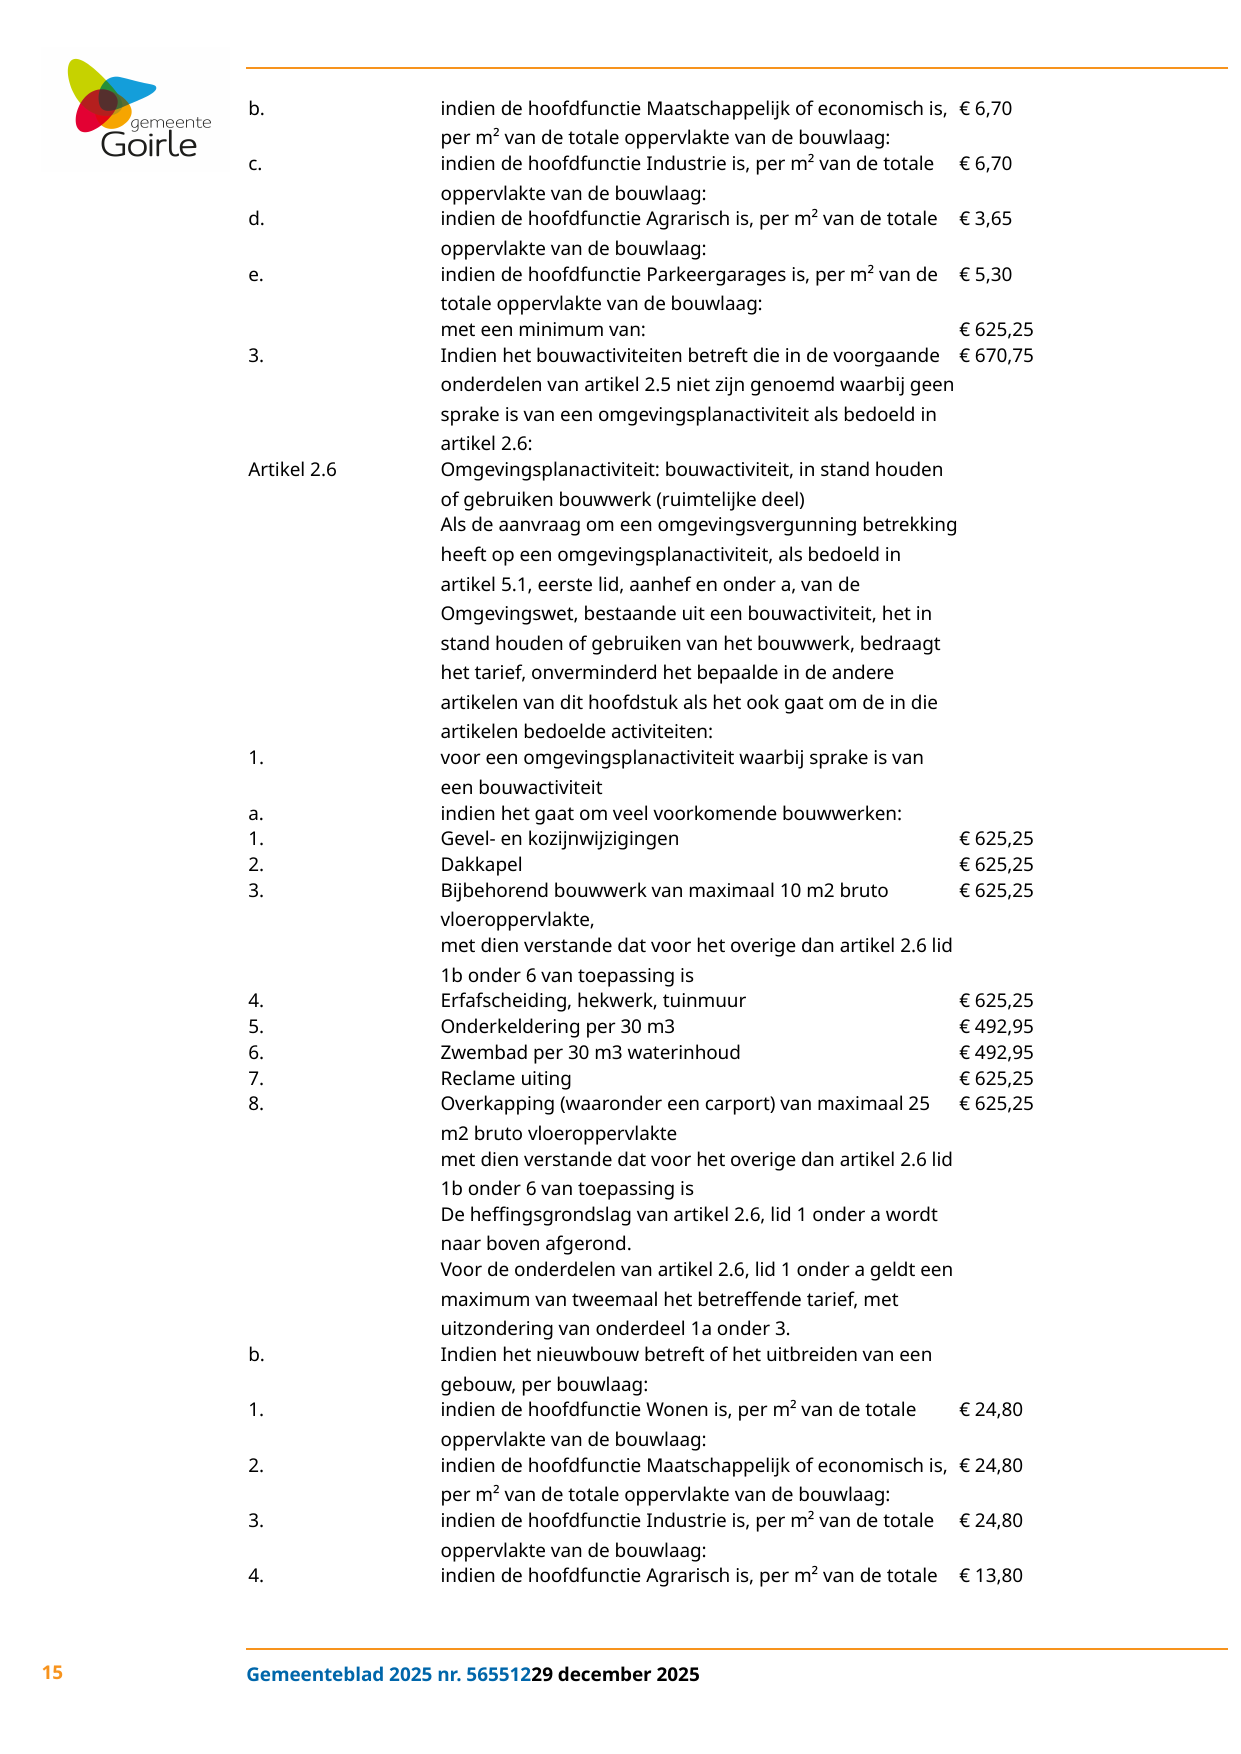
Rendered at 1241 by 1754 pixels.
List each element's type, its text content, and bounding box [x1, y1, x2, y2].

table_cell indien het gaat om veel voorkomende bouwwerken: [440, 800, 959, 825]
table_cell € 492,95 [959, 1039, 1152, 1065]
table_cell indien de hoofdfunctie Maatschappelijk of economisch is, per m² van de totale oppervlakte van de bouwlaag: [440, 1452, 959, 1507]
table_cell € 24,80 [959, 1452, 1152, 1507]
table_cell € 492,95 [959, 1013, 1152, 1039]
table_cell [959, 1256, 1152, 1341]
table_cell [959, 1201, 1152, 1256]
table_cell € 670,75 [959, 342, 1152, 456]
table_cell Indien het bouwactiviteiten betreft die in de voorgaande onderdelen van artikel 2.5 niet zijn genoemd waarbij geen sprake is van een omgevingsplanactiviteit als bedoeld in artikel 2.6: [440, 342, 959, 456]
table_cell indien de hoofdfunctie Wonen is, per m² van de totale oppervlakte van de bouwlaag: [440, 1397, 959, 1452]
table_cell [959, 932, 1152, 987]
table_cell Voor de onderdelen van artikel 2.6, lid 1 onder a geldt een maximum van tweemaal het betreffende tarief, met uitzondering van onderdeel 1a onder 3. [440, 1256, 959, 1341]
table_cell indien de hoofdfunctie Agrarisch is, per m² van de totale oppervlakte van de bouwlaag: [440, 205, 959, 261]
table_cell met dien verstande dat voor het overige dan artikel 2.6 lid 1b onder 6 van toepassing is [440, 1146, 959, 1201]
table_cell indien de hoofdfunctie Industrie is, per m² van de totale oppervlakte van de bouwlaag: [440, 1507, 959, 1562]
table_cell b. [248, 95, 440, 150]
table_cell 3. [248, 1507, 440, 1562]
table_cell Als de aanvraag om een omgevingsvergunning betrekking heeft op een omgevingsplanactiviteit, als bedoeld in artikel 5.1, eerste lid, aanhef en onder a, van de Omgevingswet, bestaande uit een bouwactiviteit, het in stand houden of gebruiken van het bouwwerk, bedraagt het tarief, onverminderd het bepaalde in de andere artikelen van dit hoofdstuk als het ook gaat om de in die artikelen bedoelde activiteiten: [440, 512, 959, 744]
table_cell [248, 1256, 440, 1341]
picture [41, 47, 231, 172]
table_cell indien de hoofdfunctie Industrie is, per m² van de totale oppervlakte van de bouwlaag: [440, 150, 959, 205]
table_cell [959, 800, 1152, 825]
table_cell voor een omgevingsplanactiviteit waarbij sprake is van een bouwactiviteit [440, 744, 959, 800]
table_cell € 24,80 [959, 1397, 1152, 1452]
table_cell Reclame uiting [440, 1065, 959, 1090]
table_cell b. [248, 1341, 440, 1397]
table_cell Dakkapel [440, 851, 959, 877]
table_cell [959, 1341, 1152, 1397]
table_cell d. [248, 205, 440, 261]
table_cell e. [248, 261, 440, 316]
table_cell [959, 512, 1152, 744]
table_cell 6. [248, 1039, 440, 1065]
table_cell indien de hoofdfunctie Maatschappelijk of economisch is, per m² van de totale oppervlakte van de bouwlaag: [440, 95, 959, 150]
table_cell [248, 512, 440, 744]
table_cell € 24,80 [959, 1507, 1152, 1562]
table_cell Indien het nieuwbouw betreft of het uitbreiden van een gebouw, per bouwlaag: [440, 1341, 959, 1397]
table_cell € 625,25 [959, 1065, 1152, 1090]
table_cell 7. [248, 1065, 440, 1090]
table_cell € 625,25 [959, 851, 1152, 877]
table_cell [959, 744, 1152, 800]
table_cell € 625,25 [959, 988, 1152, 1013]
table_cell Gevel- en kozijnwijzigingen [440, 825, 959, 851]
table_cell € 13,80 [959, 1563, 1152, 1588]
table_cell De heffingsgrondslag van artikel 2.6, lid 1 onder a wordt naar boven afgerond. [440, 1201, 959, 1256]
table_cell c. [248, 150, 440, 205]
table_cell [248, 316, 440, 342]
table_cell indien de hoofdfunctie Agrarisch is, per m² van de totale [440, 1563, 959, 1588]
table_cell € 6,70 [959, 95, 1152, 150]
table_cell [248, 1201, 440, 1256]
table_cell [959, 456, 1152, 512]
table_cell Bijbehorend bouwwerk van maximaal 10 m2 bruto vloeroppervlakte, [440, 877, 959, 932]
table_cell € 3,65 [959, 205, 1152, 261]
table_cell 5. [248, 1013, 440, 1039]
table_cell Erfafscheiding, hekwerk, tuinmuur [440, 988, 959, 1013]
table_cell Overkapping (waaronder een carport) van maximaal 25 m2 bruto vloeroppervlakte [440, 1090, 959, 1146]
table_cell indien de hoofdfunctie Parkeergarages is, per m² van de totale oppervlakte van de bouwlaag: [440, 261, 959, 316]
table_cell Zwembad per 30 m3 waterinhoud [440, 1039, 959, 1065]
table_cell Artikel 2.6 [248, 456, 440, 512]
table_cell 3. [248, 877, 440, 932]
table_cell € 625,25 [959, 316, 1152, 342]
table_cell € 625,25 [959, 825, 1152, 851]
table_cell € 5,30 [959, 261, 1152, 316]
table_cell € 6,70 [959, 150, 1152, 205]
table_cell 8. [248, 1090, 440, 1146]
table_cell [248, 932, 440, 987]
table_cell € 625,25 [959, 1090, 1152, 1146]
table_cell 1. [248, 744, 440, 800]
table_cell [959, 1146, 1152, 1201]
table_cell 1. [248, 1397, 440, 1452]
table_cell 3. [248, 342, 440, 456]
table_cell 1. [248, 825, 440, 851]
table_cell € 625,25 [959, 877, 1152, 932]
table_cell 2. [248, 1452, 440, 1507]
table_cell Onderkeldering per 30 m3 [440, 1013, 959, 1039]
table_cell met een minimum van: [440, 316, 959, 342]
table_cell a. [248, 800, 440, 825]
table_cell met dien verstande dat voor het overige dan artikel 2.6 lid 1b onder 6 van toepassing is [440, 932, 959, 987]
table_cell [248, 1146, 440, 1201]
table_cell 4. [248, 1563, 440, 1588]
table_cell 4. [248, 988, 440, 1013]
table_cell 2. [248, 851, 440, 877]
table_cell Omgevingsplanactiviteit: bouwactiviteit, in stand houden of gebruiken bouwwerk (ruimtelijke deel) [440, 456, 959, 512]
